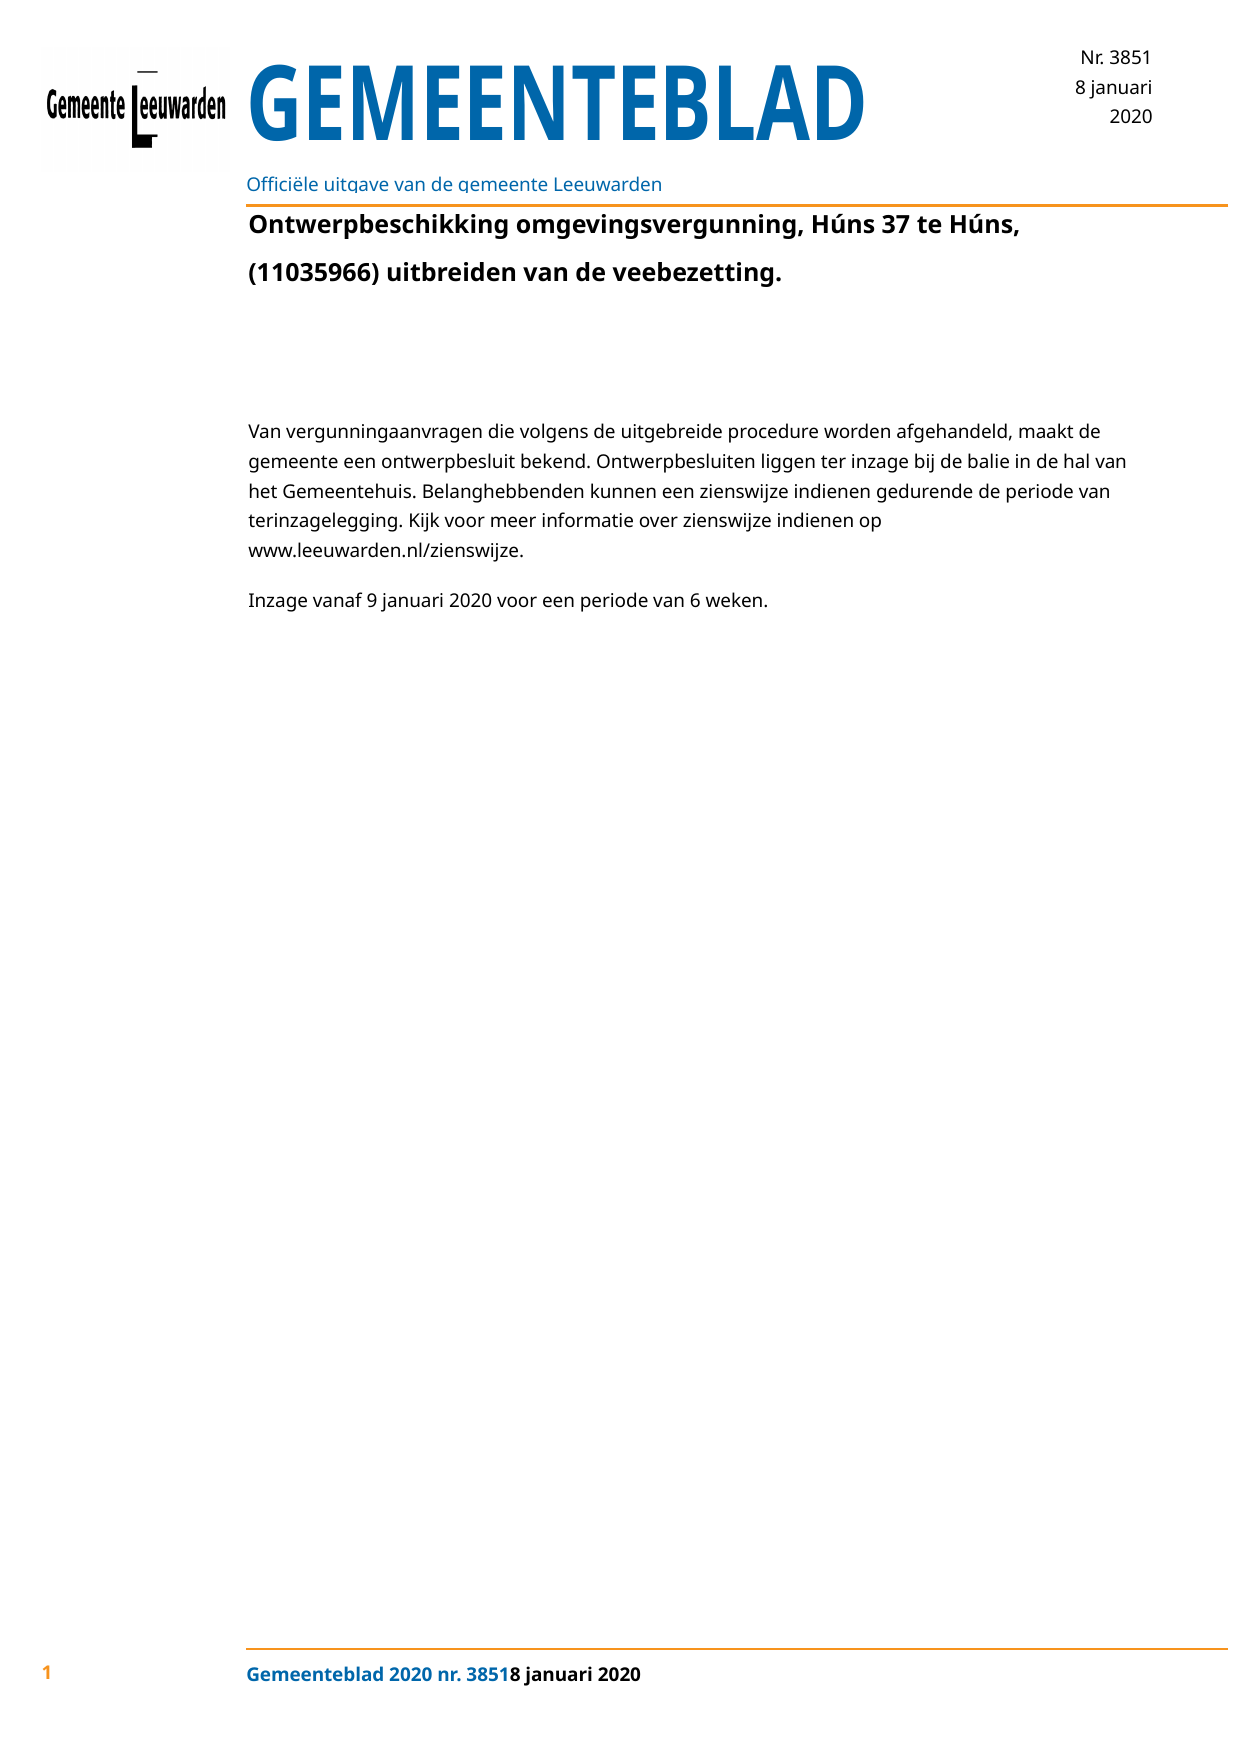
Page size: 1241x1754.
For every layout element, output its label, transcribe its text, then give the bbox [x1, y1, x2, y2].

text Inzage vanaf 9 januari 2020 voor een periode van 6 weken. [248, 587, 1152, 613]
text Van vergunningaanvragen die volgens de uitgebreide procedure worden afgehandeld, maakt de gemeente een ontwerpbesluit bekend. Ontwerpbesluiten liggen ter inzage bij de balie in de hal van het Gemeentehuis. Belanghebbenden kunnen een zienswijze indienen gedurende de periode van terinzagelegging. Kijk voor meer informatie over zienswijze indienen op www.leeuwarden.nl/zienswijze. [248, 419, 1152, 563]
text Ontwerpbeschikking omgevingsvergunning, Húns 37 te Húns, (11035966) uitbreiden van de veebezetting. [248, 207, 1152, 288]
picture [41, 47, 231, 172]
